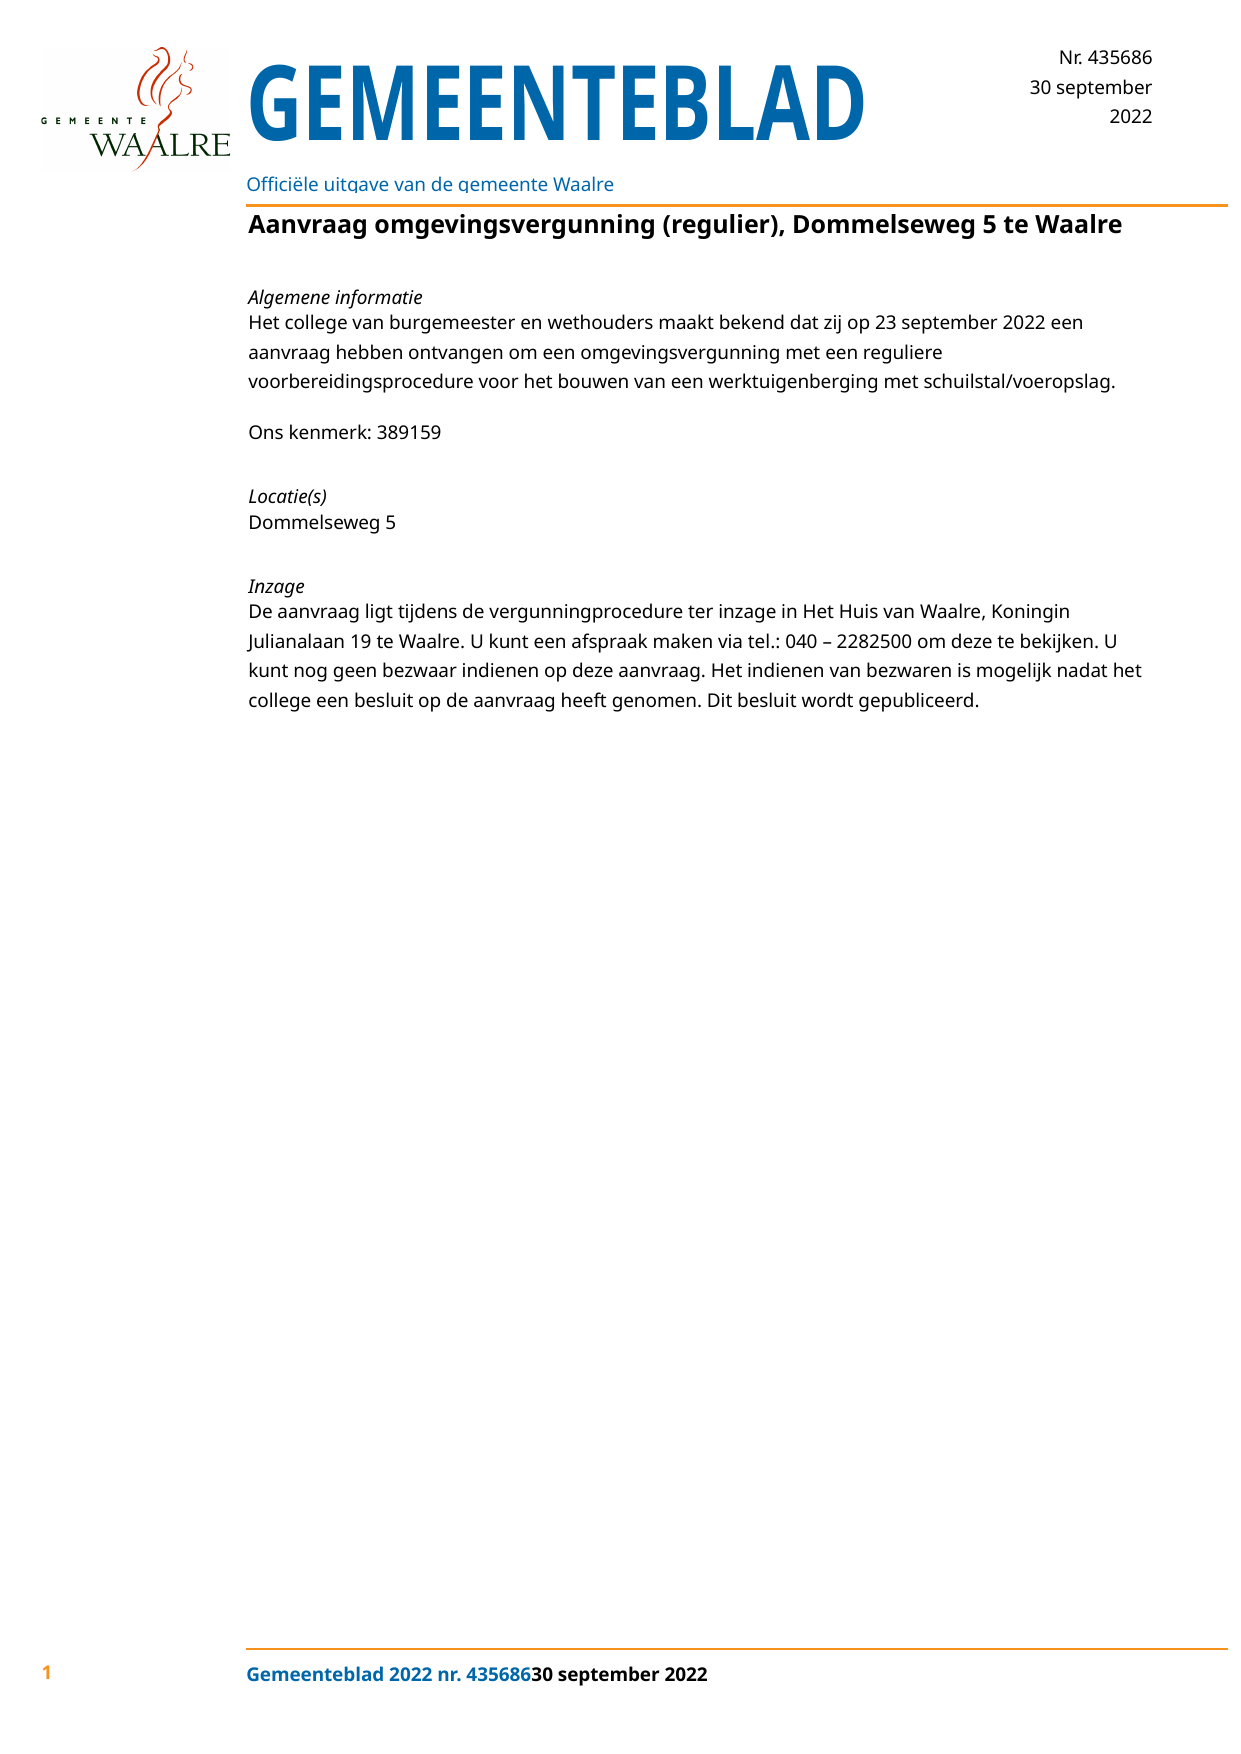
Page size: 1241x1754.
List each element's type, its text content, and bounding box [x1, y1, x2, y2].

text Dommelseweg 5 [248, 509, 1152, 534]
text De aanvraag ligt tijdens de vergunningprocedure ter inzage in Het Huis van Waalre, Koningin Julianalaan 19 te Waalre. U kunt een afspraak maken via tel.: 040 – 2282500 om deze te bekijken. U kunt nog geen bezwaar indienen op deze aanvraag. Het indienen van bezwaren is mogelijk nadat het college een besluit op de aanvraag heeft genomen. Dit besluit wordt gepubliceerd. [248, 598, 1152, 713]
picture [41, 47, 231, 172]
text Inzage [248, 573, 1152, 598]
text Ons kenmerk: 389159 [248, 419, 1152, 445]
text Algemene informatie [248, 284, 1152, 309]
text Locatie(s) [248, 483, 1152, 509]
text Het college van burgemeester en wethouders maakt bekend dat zij op 23 september 2022 een aanvraag hebben ontvangen om een omgevingsvergunning met een reguliere voorbereidingsprocedure voor het bouwen van een werktuigenberging met schuilstal/voeropslag. [248, 309, 1152, 394]
text Aanvraag omgevingsvergunning (regulier), Dommelseweg 5 te Waalre [248, 207, 1152, 241]
